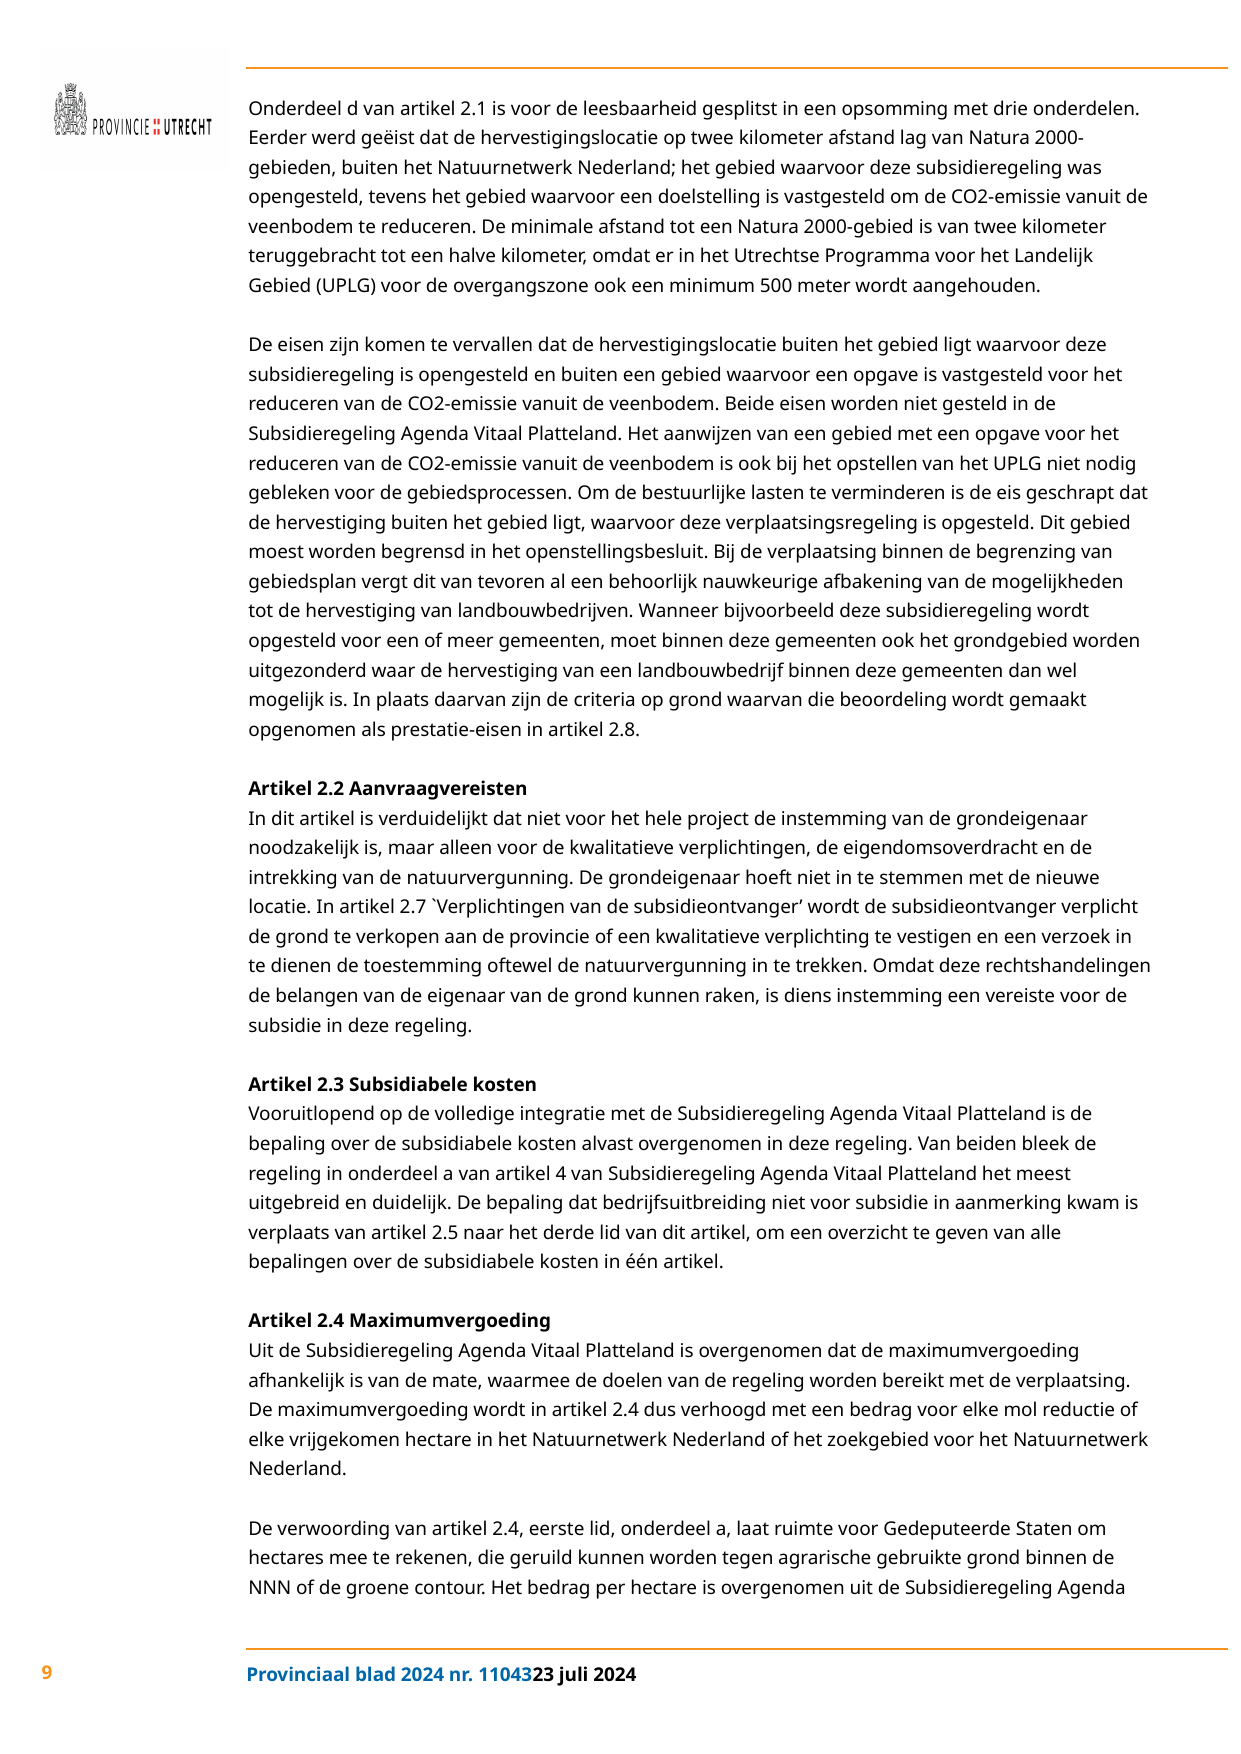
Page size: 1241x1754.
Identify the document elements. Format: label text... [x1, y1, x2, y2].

text De verwoording van artikel 2.4, eerste lid, onderdeel a, laat ruimte voor Gedeputeerde Staten om hectares mee te rekenen, die geruild kunnen worden tegen agrarische gebruikte grond binnen de NNN of de groene contour. Het bedrag per hectare is overgenomen uit de Subsidieregeling Agenda [248, 1515, 1152, 1600]
text Artikel 2.2 Aanvraagvereisten [248, 775, 1152, 801]
text Vooruitlopend op de volledige integratie met de Subsidieregeling Agenda Vitaal Platteland is de bepaling over de subsidiabele kosten alvast overgenomen in deze regeling. Van beiden bleek de regeling in onderdeel a van artikel 4 van Subsidieregeling Agenda Vitaal Platteland het meest uitgebreid en duidelijk. De bepaling dat bedrijfsuitbreiding niet voor subsidie in aanmerking kwam is verplaats van artikel 2.5 naar het derde lid van dit artikel, om een overzicht te geven van alle bepalingen over de subsidiabele kosten in één artikel. [248, 1101, 1152, 1274]
text In dit artikel is verduidelijkt dat niet voor het hele project de instemming van de grondeigenaar noodzakelijk is, maar alleen voor de kwalitatieve verplichtingen, de eigendomsoverdracht en de intrekking van de natuurvergunning. De grondeigenaar hoeft niet in te stemmen met de nieuwe locatie. In artikel 2.7 `Verplichtingen van de subsidieontvanger’ wordt de subsidieontvanger verplicht de grond te verkopen aan de provincie of een kwalitatieve verplichting te vestigen en een verzoek in te dienen de toestemming oftewel de natuurvergunning in te trekken. Omdat deze rechtshandelingen de belangen van de eigenaar van de grond kunnen raken, is diens instemming een vereiste voor de subsidie in deze regeling. [248, 805, 1152, 1038]
text Artikel 2.3 Subsidiabele kosten [248, 1071, 1152, 1097]
text De eisen zijn komen te vervallen dat de hervestigingslocatie buiten het gebied ligt waarvoor deze subsidieregeling is opengesteld en buiten een gebied waarvoor een opgave is vastgesteld voor het reduceren van de CO2-emissie vanuit de veenbodem. Beide eisen worden niet gesteld in de Subsidieregeling Agenda Vitaal Platteland. Het aanwijzen van een gebied met een opgave voor het reduceren van de CO2-emissie vanuit de veenbodem is ook bij het opstellen van het UPLG niet nodig gebleken voor de gebiedsprocessen. Om de bestuurlijke lasten te verminderen is de eis geschrapt dat de hervestiging buiten het gebied ligt, waarvoor deze verplaatsingsregeling is opgesteld. Dit gebied moest worden begrensd in het openstellingsbesluit. Bij de verplaatsing binnen de begrenzing van gebiedsplan vergt dit van tevoren al een behoorlijk nauwkeurige afbakening van de mogelijkheden tot de hervestiging van landbouwbedrijven. Wanneer bijvoorbeeld deze subsidieregeling wordt opgesteld voor een of meer gemeenten, moet binnen deze gemeenten ook het grondgebied worden uitgezonderd waar de hervestiging van een landbouwbedrijf binnen deze gemeenten dan wel mogelijk is. In plaats daarvan zijn de criteria op grond waarvan die beoordeling wordt gemaakt opgenomen als prestatie-eisen in artikel 2.8. [248, 331, 1152, 742]
text Onderdeel d van artikel 2.1 is voor de leesbaarheid gesplitst in een opsomming met drie onderdelen. Eerder werd geëist dat de hervestigingslocatie op twee kilometer afstand lag van Natura 2000-gebieden, buiten het Natuurnetwerk Nederland; het gebied waarvoor deze subsidieregeling was opengesteld, tevens het gebied waarvoor een doelstelling is vastgesteld om de CO2-emissie vanuit de veenbodem te reduceren. De minimale afstand tot een Natura 2000-gebied is van twee kilometer teruggebracht tot een halve kilometer, omdat er in het Utrechtse Programma voor het Landelijk Gebied (UPLG) voor de overgangszone ook een minimum 500 meter wordt aangehouden. [248, 95, 1152, 298]
text Artikel 2.4 Maximumvergoeding [248, 1308, 1152, 1333]
picture [41, 47, 231, 172]
text Uit de Subsidieregeling Agenda Vitaal Platteland is overgenomen dat de maximumvergoeding afhankelijk is van de mate, waarmee de doelen van de regeling worden bereikt met de verplaatsing. De maximumvergoeding wordt in artikel 2.4 dus verhoogd met een bedrag voor elke mol reductie of elke vrijgekomen hectare in het Natuurnetwerk Nederland of het zoekgebied voor het Natuurnetwerk Nederland. [248, 1337, 1152, 1481]
